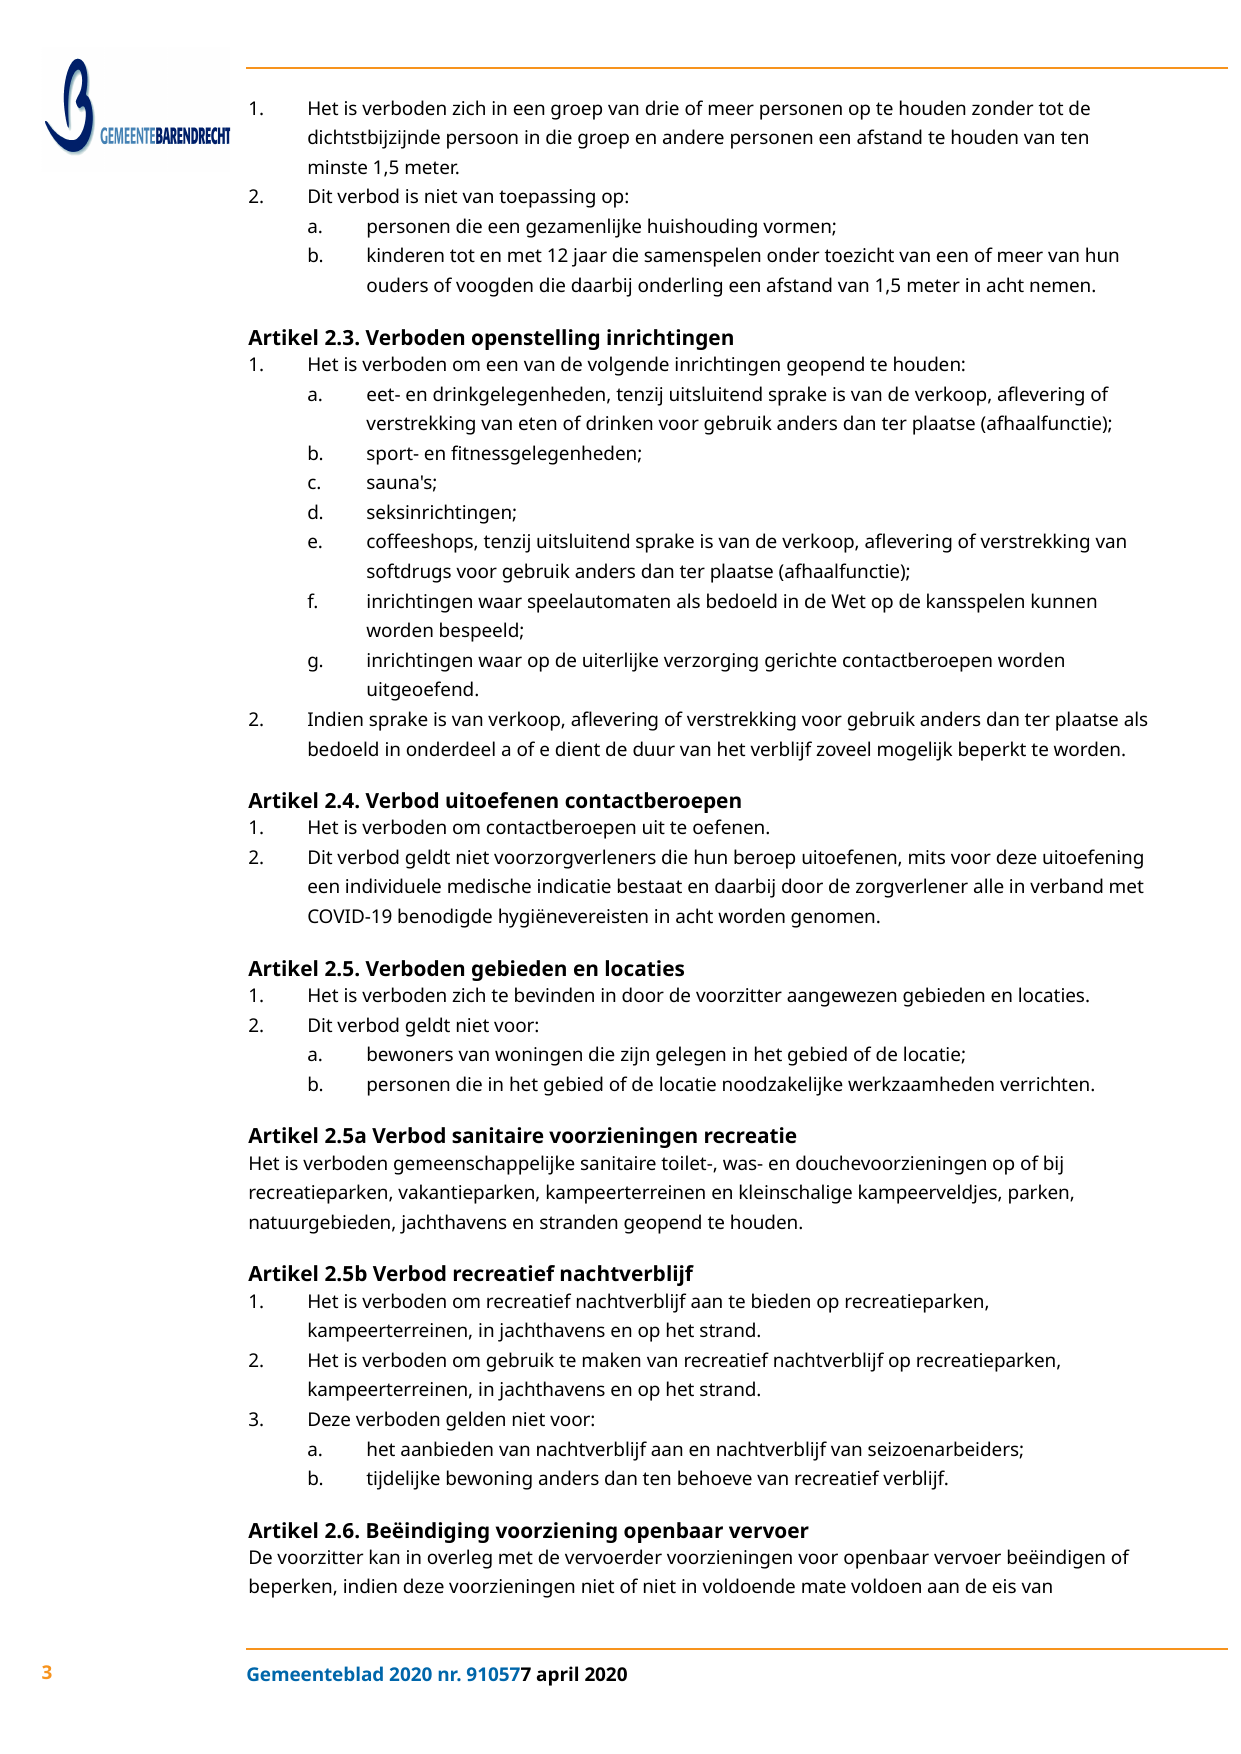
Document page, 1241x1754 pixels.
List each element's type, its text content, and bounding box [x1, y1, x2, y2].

list Dit verbod is niet van toepassing op: [248, 183, 1152, 209]
list inrichtingen waar op de uiterlijke verzorging gerichte contactberoepen worden uitgeoefend. [307, 647, 1152, 702]
list Het is verboden om een van de volgende inrichtingen geopend te houden: [248, 351, 1152, 377]
list Het is verboden zich te bevinden in door de voorzitter aangewezen gebieden en locaties. [248, 982, 1152, 1008]
list tijdelijke bewoning anders dan ten behoeve van recreatief verblijf. [307, 1465, 1152, 1491]
list inrichtingen waar speelautomaten als bedoeld in de Wet op de kansspelen kunnen worden bespeeld; [307, 588, 1152, 643]
list Dit verbod geldt niet voor: [248, 1012, 1152, 1037]
list coffeeshops, tenzij uitsluitend sprake is van de verkoop, aflevering of verstrekking van softdrugs voor gebruik anders dan ter plaatse (afhaalfunctie); [307, 529, 1152, 584]
text Artikel 2.3. Verboden openstelling inrichtingen [248, 323, 1152, 351]
list Deze verboden gelden niet voor: [248, 1406, 1152, 1432]
text Artikel 2.5b Verbod recreatief nachtverblijf [248, 1259, 1152, 1288]
list Het is verboden zich in een groep van drie of meer personen op te houden zonder tot de dichtstbijzijnde persoon in die groep en andere personen een afstand te houden van ten minste 1,5 meter. [248, 95, 1152, 180]
list kinderen tot en met 12 jaar die samenspelen onder toezicht van een of meer van hun ouders of voogden die daarbij onderling een afstand van 1,5 meter in acht nemen. [307, 243, 1152, 298]
text Artikel 2.5a Verbod sanitaire voorzieningen recreatie [248, 1121, 1152, 1150]
list Het is verboden om gebruik te maken van recreatief nachtverblijf op recreatieparken, kampeerterreinen, in jachthavens en op het strand. [248, 1347, 1152, 1402]
list sauna's; [307, 469, 1152, 495]
list eet- en drinkgelegenheden, tenzij uitsluitend sprake is van de verkoop, aflevering of verstrekking van eten of drinken voor gebruik anders dan ter plaatse (afhaalfunctie); [307, 381, 1152, 436]
text Artikel 2.5. Verboden gebieden en locaties [248, 954, 1152, 982]
list Het is verboden om contactberoepen uit te oefenen. [248, 814, 1152, 840]
list Het is verboden om recreatief nachtverblijf aan te bieden op recreatieparken, kampeerterreinen, in jachthavens en op het strand. [248, 1288, 1152, 1343]
list sport- en fitnessgelegenheden; [307, 440, 1152, 466]
list bewoners van woningen die zijn gelegen in het gebied of de locatie; [307, 1041, 1152, 1067]
picture [41, 47, 231, 172]
text Artikel 2.6. Beëindiging voorziening openbaar vervoer [248, 1516, 1152, 1544]
text De voorzitter kan in overleg met de vervoerder voorzieningen voor openbaar vervoer beëindigen of beperken, indien deze voorzieningen niet of niet in voldoende mate voldoen aan de eis van [248, 1544, 1152, 1599]
list het aanbieden van nachtverblijf aan en nachtverblijf van seizoenarbeiders; [307, 1436, 1152, 1461]
text Het is verboden gemeenschappelijke sanitaire toilet-, was- en douchevoorzieningen op of bij recreatieparken, vakantieparken, kampeerterreinen en kleinschalige kampeerveldjes, parken, natuurgebieden, jachthavens en stranden geopend te houden. [248, 1150, 1152, 1235]
list personen die een gezamenlijke huishouding vormen; [307, 213, 1152, 239]
text Artikel 2.4. Verbod uitoefenen contactberoepen [248, 786, 1152, 814]
list Dit verbod geldt niet voorzorgverleners die hun beroep uitoefenen, mits voor deze uitoefening een individuele medische indicatie bestaat en daarbij door de zorgverlener alle in verband met COVID-19 benodigde hygiënevereisten in acht worden genomen. [248, 844, 1152, 929]
list seksinrichtingen; [307, 499, 1152, 525]
list Indien sprake is van verkoop, aflevering of verstrekking voor gebruik anders dan ter plaatse als bedoeld in onderdeel a of e dient de duur van het verblijf zoveel mogelijk beperkt te worden. [248, 706, 1152, 761]
list personen die in het gebied of de locatie noodzakelijke werkzaamheden verrichten. [307, 1071, 1152, 1097]
